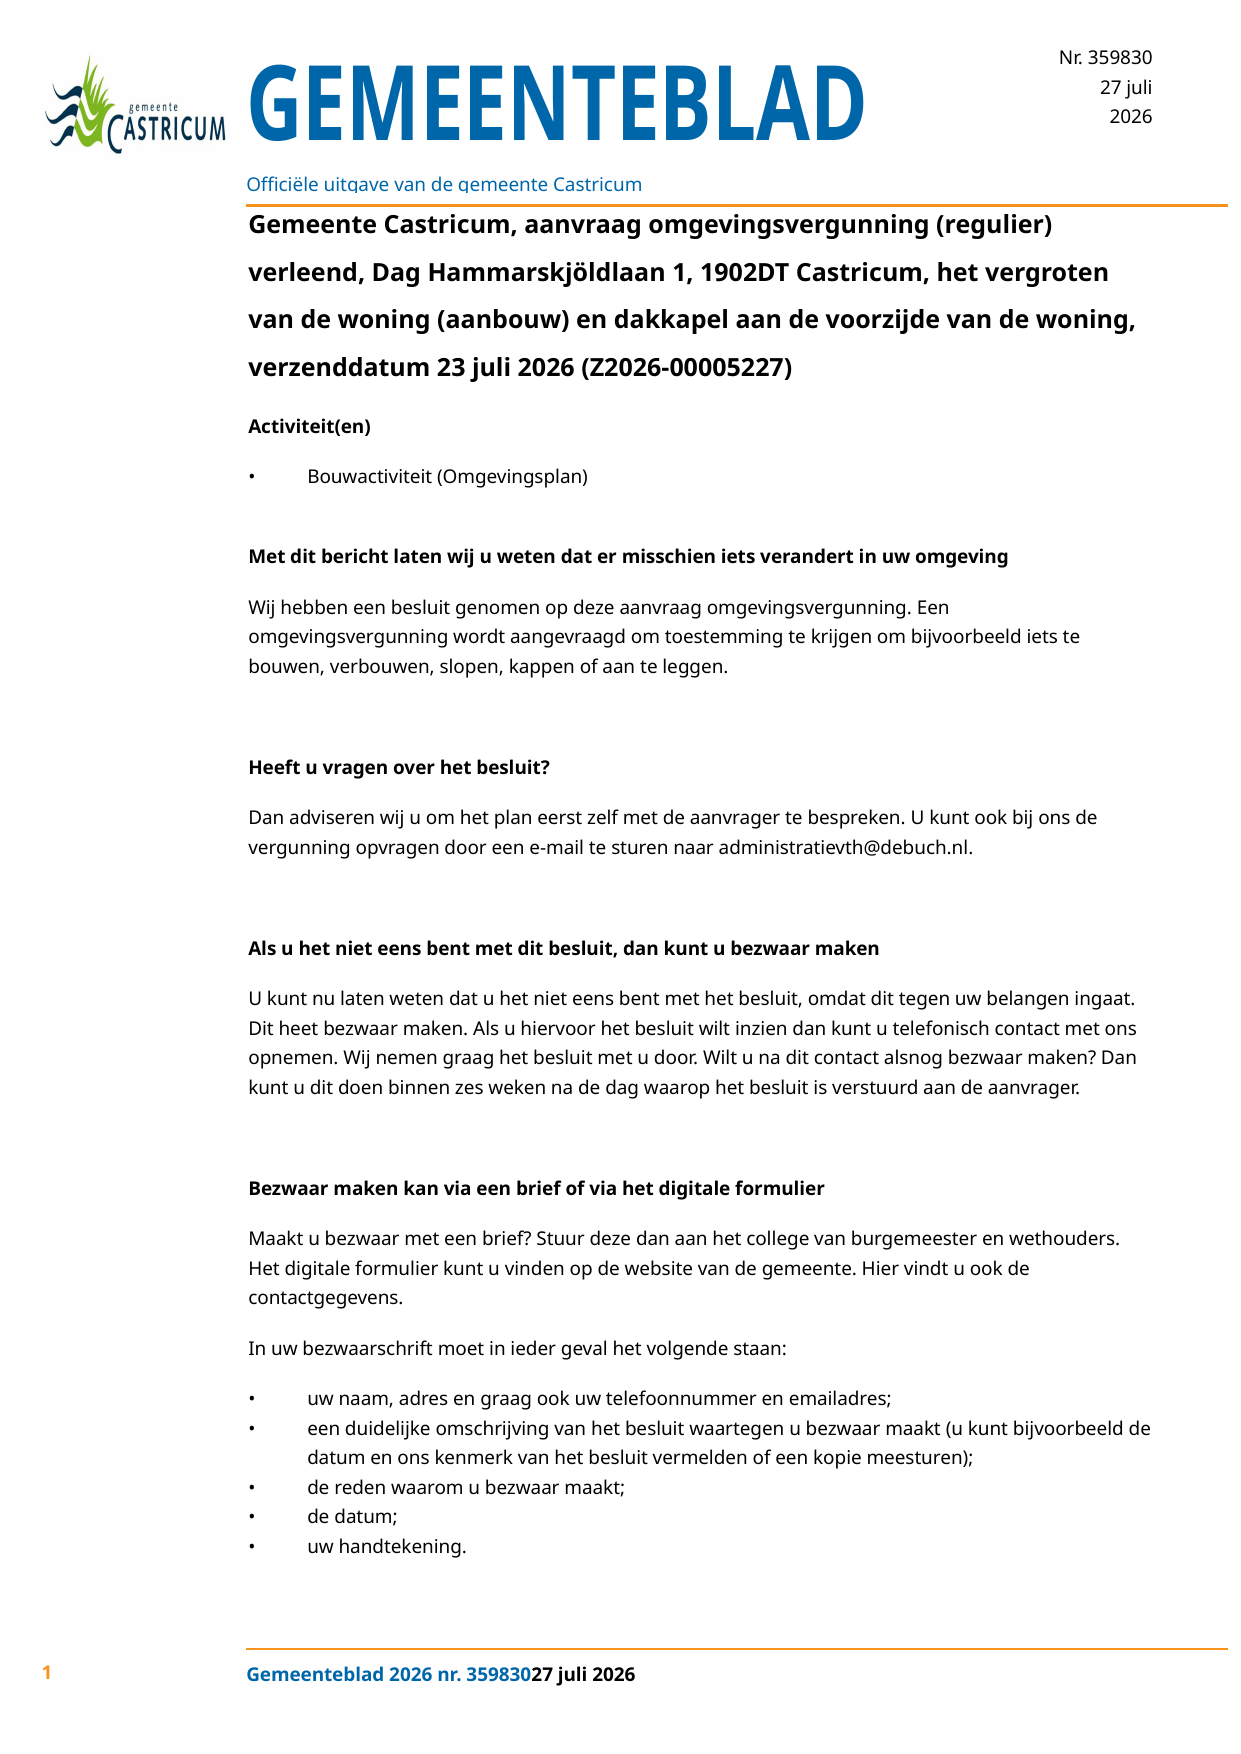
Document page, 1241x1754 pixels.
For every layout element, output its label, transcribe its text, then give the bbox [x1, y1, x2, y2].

list de datum; [248, 1503, 1152, 1529]
text Heeft u vragen over het besluit? [248, 754, 1152, 780]
picture [41, 47, 231, 172]
text U kunt nu laten weten dat u het niet eens bent met het besluit, omdat dit tegen uw belangen ingaat. Dit heet bezwaar maken. Als u hiervoor het besluit wilt inzien dan kunt u telefonisch contact met ons opnemen. Wij nemen graag het besluit met u door. Wilt u na dit contact alsnog bezwaar maken? Dan kunt u dit doen binnen zes weken na de dag waarop het besluit is verstuurd aan de aanvrager. [248, 985, 1152, 1100]
text Maakt u bezwaar met een brief? Stuur deze dan aan het college van burgemeester en wethouders. Het digitale formulier kunt u vinden op de website van de gemeente. Hier vindt u ook de contactgegevens. [248, 1225, 1152, 1310]
text Activiteit(en) [248, 413, 1152, 439]
list uw naam, adres en graag ook uw telefoonnummer en emailadres; [248, 1385, 1152, 1411]
text Bezwaar maken kan via een brief of via het digitale formulier [248, 1175, 1152, 1201]
list Bouwactiviteit (Omgevingsplan) [248, 463, 1152, 489]
text Dan adviseren wij u om het plan eerst zelf met de aanvrager te bespreken. U kunt ook bij ons de vergunning opvragen door een e-mail te sturen naar administratievth@debuch.nl. [248, 804, 1152, 860]
list uw handtekening. [248, 1533, 1152, 1559]
text Wij hebben een besluit genomen op deze aanvraag omgevingsvergunning. Een omgevingsvergunning wordt aangevraagd om toestemming te krijgen om bijvoorbeeld iets te bouwen, verbouwen, slopen, kappen of aan te leggen. [248, 594, 1152, 679]
list de reden waarom u bezwaar maakt; [248, 1474, 1152, 1500]
text Met dit bericht laten wij u weten dat er misschien iets verandert in uw omgeving [248, 543, 1152, 569]
list een duidelijke omschrijving van het besluit waartegen u bezwaar maakt (u kunt bijvoorbeeld de datum en ons kenmerk van het besluit vermelden of een kopie meesturen); [248, 1415, 1152, 1470]
text Als u het niet eens bent met dit besluit, dan kunt u bezwaar maken [248, 935, 1152, 961]
text Gemeente Castricum, aanvraag omgevingsvergunning (regulier) verleend, Dag Hammarskjöldlaan 1, 1902DT Castricum, het vergroten van de woning (aanbouw) en dakkapel aan de voorzijde van de woning, verzenddatum 23 juli 2026 (Z2026-00005227) [248, 207, 1152, 384]
text In uw bezwaarschrift moet in ieder geval het volgende staan: [248, 1335, 1152, 1361]
